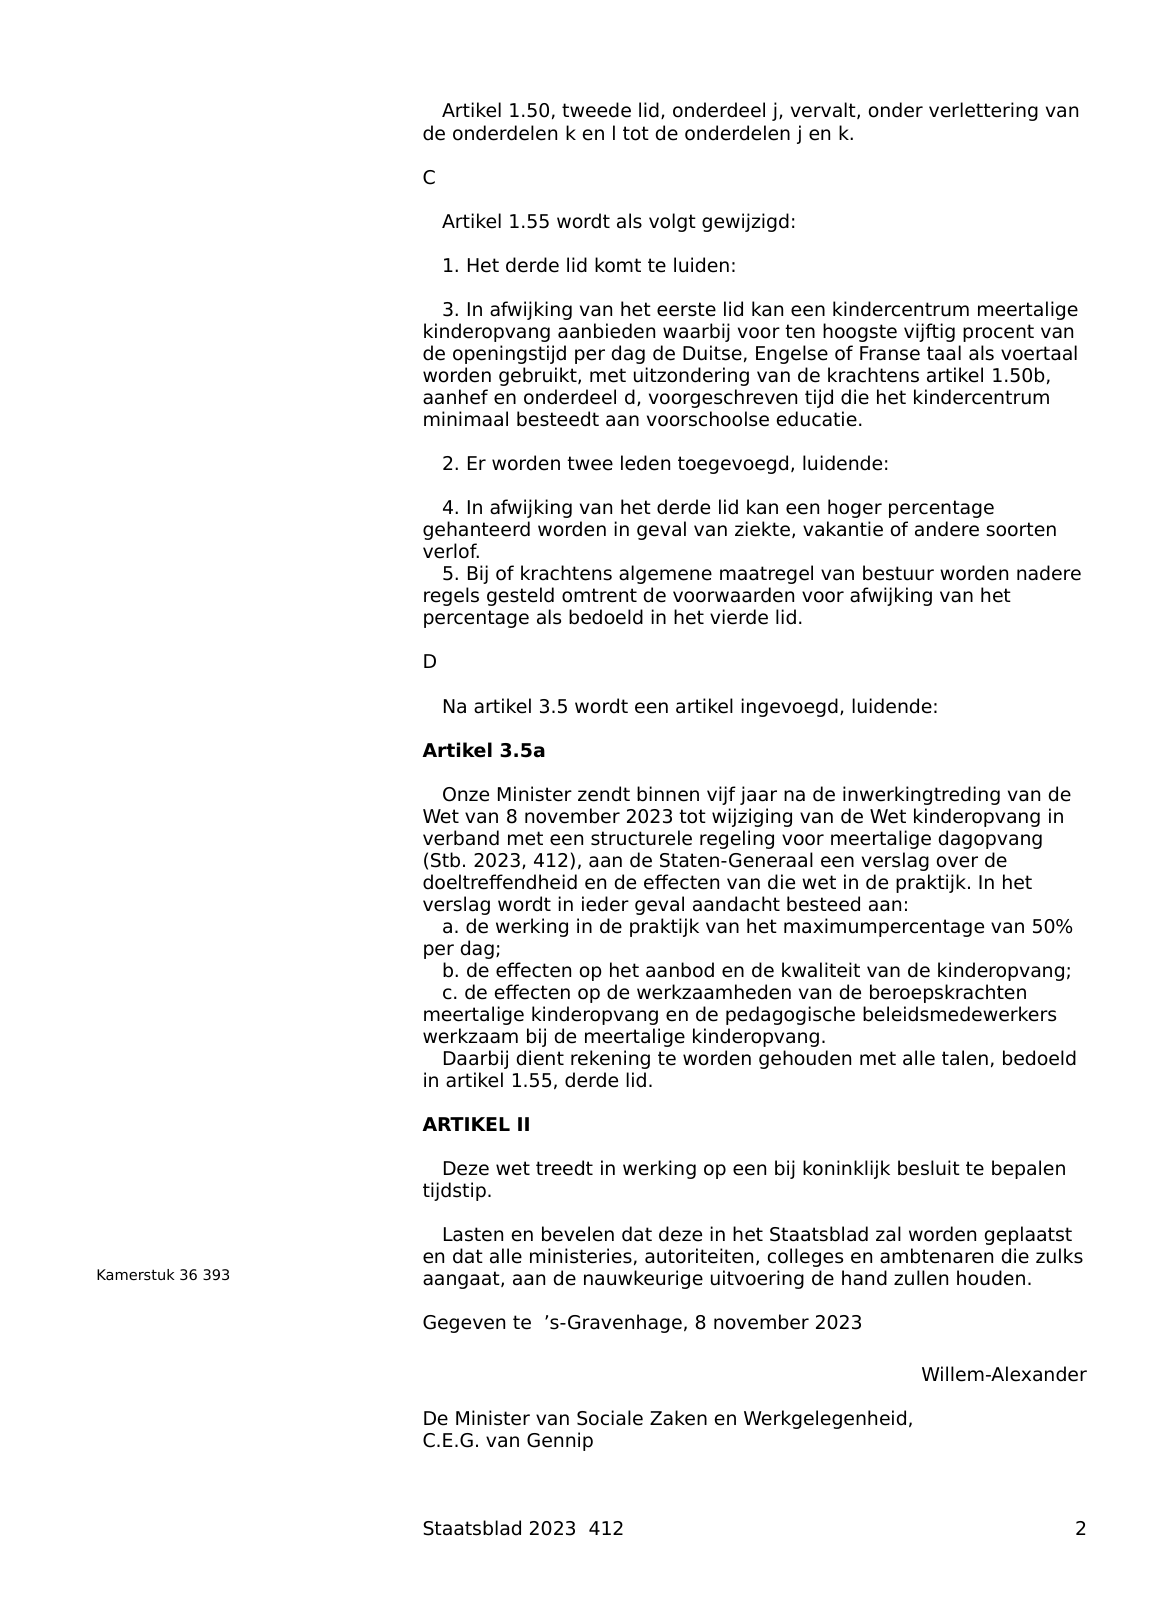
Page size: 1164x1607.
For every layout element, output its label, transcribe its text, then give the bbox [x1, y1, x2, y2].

text Willem-Alexander [422, 1364, 1087, 1386]
text Onze Minister zendt binnen vijf jaar na de inwerkingtreding van de Wet van 8 november 2023 tot wijziging van de Wet kinderopvang in verband met een structurele regeling voor meertalige dagopvang (Stb. 2023, 412), aan de Staten-Generaal een verslag over de doeltreffendheid en de effecten van die wet in de praktijk. In het verslag wordt in ieder geval aandacht besteed aan: [422, 784, 1087, 916]
text Artikel 1.55 wordt als volgt gewijzigd: [422, 211, 1087, 233]
text 3. In afwijking van het eerste lid kan een kindercentrum meertalige kinderopvang aanbieden waarbij voor ten hoogste vijftig procent van de openingstijd per dag de Duitse, Engelse of Franse taal als voertaal worden gebruikt, met uitzondering van de krachtens artikel 1.50b, aanhef en onderdeel d, voorgeschreven tijd die het kindercentrum minimaal besteedt aan voorschoolse educatie. [422, 299, 1087, 431]
text D [422, 651, 1087, 673]
text C [422, 167, 1087, 188]
text b. de effecten op het aanbod en de kwaliteit van de kinderopvang; [422, 960, 1087, 982]
text Daarbij dient rekening te worden gehouden met alle talen, bedoeld in artikel 1.55, derde lid. [422, 1048, 1087, 1092]
text Artikel 1.50, tweede lid, onderdeel j, vervalt, onder verlettering van de onderdelen k en l tot de onderdelen j en k. [422, 100, 1087, 144]
subtitle Artikel 3.5a [422, 740, 1087, 762]
text Kamerstuk 36 393 [77, 1267, 396, 1284]
text Deze wet treedt in werking op een bij koninklijk besluit te bepalen tijdstip. [422, 1158, 1087, 1202]
text 2. Er worden twee leden toegevoegd, luidende: [422, 453, 1087, 475]
text 4. In afwijking van het derde lid kan een hoger percentage gehanteerd worden in geval van ziekte, vakantie of andere soorten verlof. [422, 497, 1087, 563]
text De Minister van Sociale Zaken en Werkgelegenheid, C.E.G. van Gennip [422, 1408, 1087, 1452]
subtitle ARTIKEL II [422, 1114, 1087, 1136]
text a. de werking in de praktijk van het maximumpercentage van 50% per dag; [422, 916, 1087, 960]
text Lasten en bevelen dat deze in het Staatsblad zal worden geplaatst en dat alle ministeries, autoriteiten, colleges en ambtenaren die zulks aangaat, aan de nauwkeurige uitvoering de hand zullen houden. [422, 1224, 1087, 1290]
text c. de effecten op de werkzaamheden van de beroepskrachten meertalige kinderopvang en de pedagogische beleidsmedewerkers werkzaam bij de meertalige kinderopvang. [422, 982, 1087, 1048]
text Gegeven te ’s-Gravenhage, 8 november 2023 [422, 1312, 1087, 1334]
text 5. Bij of krachtens algemene maatregel van bestuur worden nadere regels gesteld omtrent de voorwaarden voor afwijking van het percentage als bedoeld in het vierde lid. [422, 563, 1087, 629]
text 1. Het derde lid komt te luiden: [422, 255, 1087, 277]
text Na artikel 3.5 wordt een artikel ingevoegd, luidende: [422, 696, 1087, 717]
